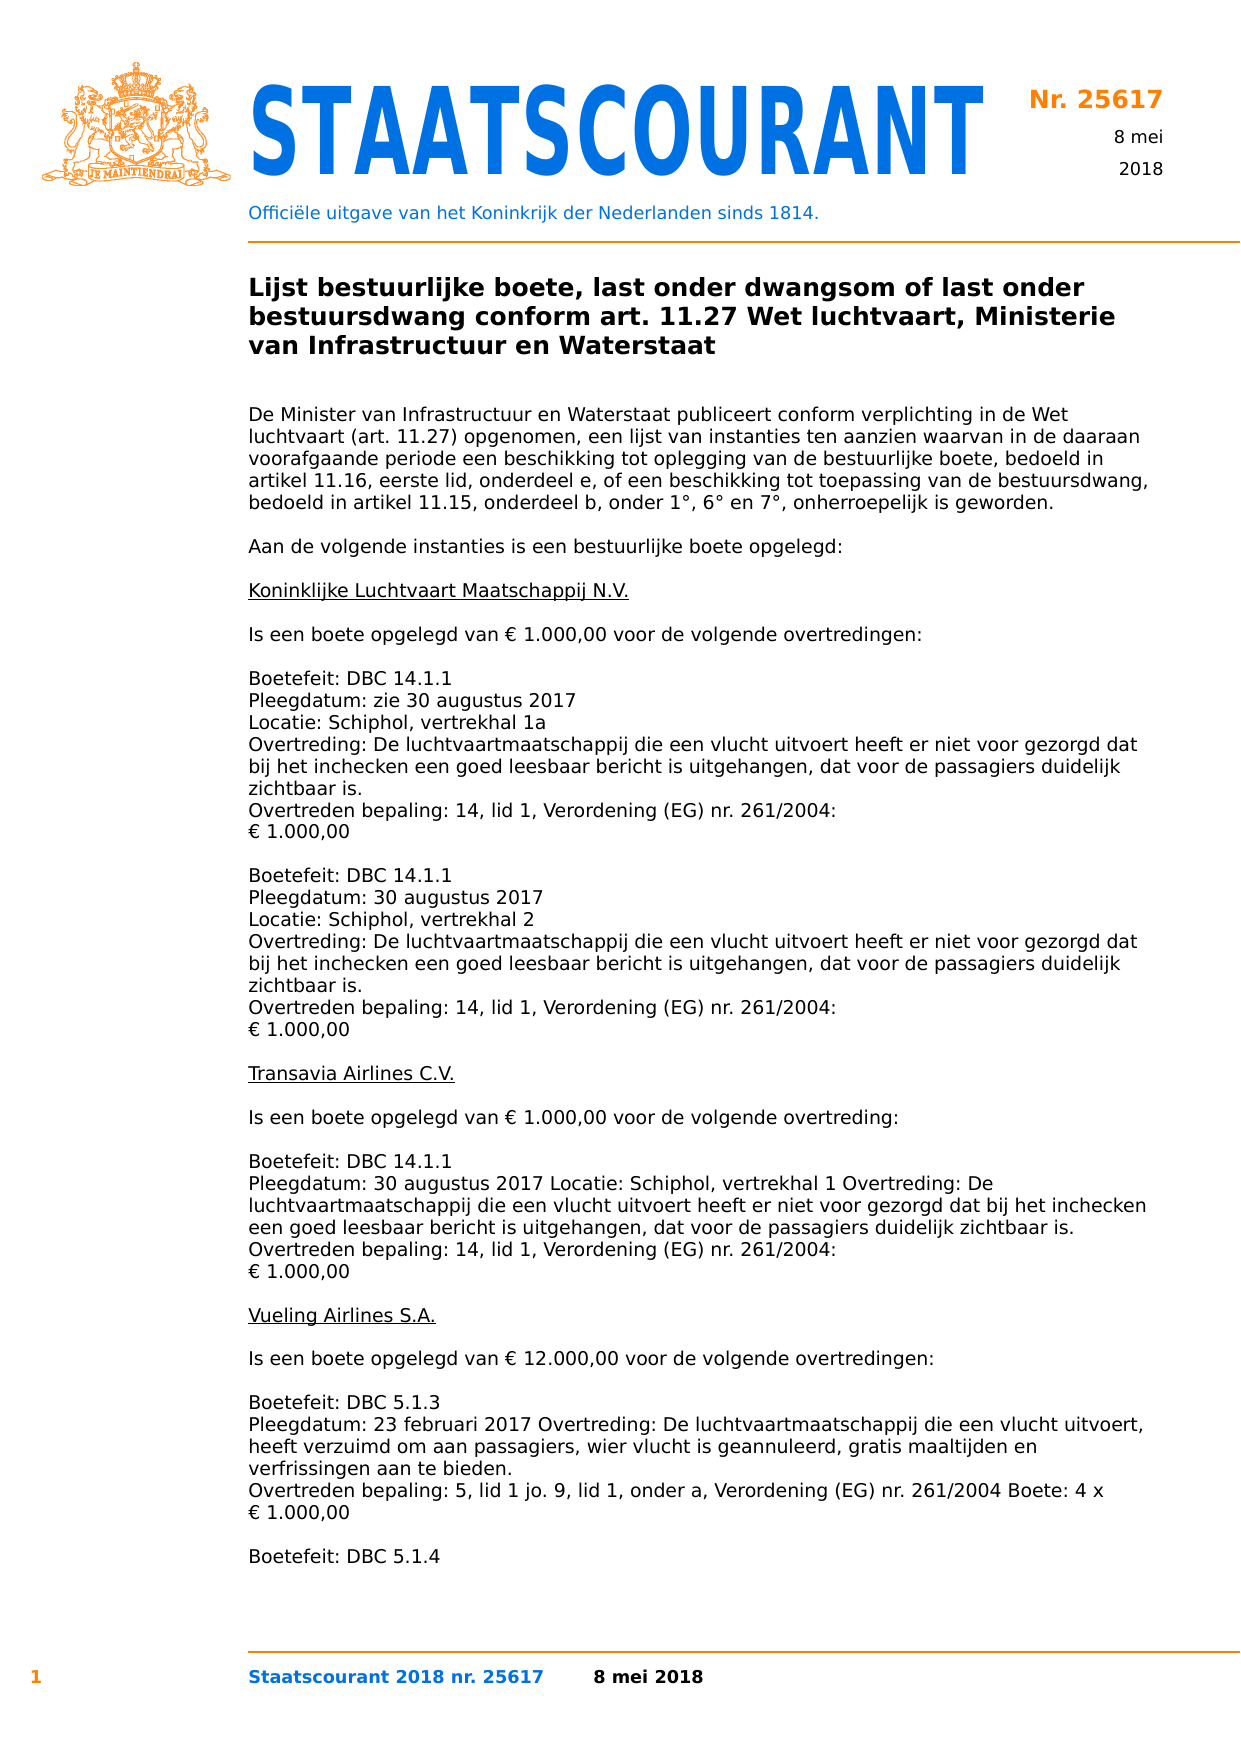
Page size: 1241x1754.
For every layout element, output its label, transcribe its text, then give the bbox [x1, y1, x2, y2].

text Boetefeit: DBC 5.1.3 [248, 1392, 1163, 1414]
text € 1.000,00 [248, 1261, 1163, 1283]
text Boetefeit: DBC 14.1.1 [248, 865, 1163, 887]
table_header STAATSCOURANT [248, 62, 998, 203]
text Overtreding: De luchtvaartmaatschappij die een vlucht uitvoert heeft er niet voor gezorgd dat bij het inchecken een goed leesbaar bericht is uitgehangen, dat voor de passagiers duidelijk zichtbaar is. [248, 733, 1163, 799]
subtitle Vueling Airlines S.A. [248, 1304, 1163, 1326]
text Pleegdatum: zie 30 augustus 2017 [248, 689, 1163, 712]
subtitle Lijst bestuurlijke boete, last onder dwangsom of last onder bestuursdwang conform art. 11.27 Wet luchtvaart, Ministerie van Infrastructuur en Waterstaat [248, 273, 1163, 361]
text Pleegdatum: 30 augustus 2017 [248, 887, 1163, 909]
text De Minister van Infrastructuur en Waterstaat publiceert conform verplichting in de Wet luchtvaart (art. 11.27) opgenomen, een lijst van instanties ten aanzien waarvan in de daaraan voorafgaande periode een beschikking tot oplegging van de bestuurlijke boete, bedoeld in artikel 11.16, eerste lid, onderdeel e, of een beschikking tot toepassing van de bestuursdwang, bedoeld in artikel 11.15, onderdeel b, onder 1°, 6° en 7°, onherroepelijk is geworden. [248, 404, 1163, 514]
text Pleegdatum: 30 augustus 2017 Locatie: Schiphol, vertrekhal 1 Overtreding: De luchtvaartmaatschappij die een vlucht uitvoert heeft er niet voor gezorgd dat bij het inchecken een goed leesbaar bericht is uitgehangen, dat voor de passagiers duidelijk zichtbaar is. [248, 1173, 1163, 1239]
text Overtreding: De luchtvaartmaatschappij die een vlucht uitvoert heeft er niet voor gezorgd dat bij het inchecken een goed leesbaar bericht is uitgehangen, dat voor de passagiers duidelijk zichtbaar is. [248, 931, 1163, 997]
text Is een boete opgelegd van € 12.000,00 voor de volgende overtredingen: [248, 1348, 1163, 1370]
subtitle Transavia Airlines C.V. [248, 1063, 1163, 1085]
subtitle Koninklijke Luchtvaart Maatschappij N.V. [248, 580, 1163, 602]
text Pleegdatum: 23 februari 2017 Overtreding: De luchtvaartmaatschappij die een vlucht uitvoert, heeft verzuimd om aan passagiers, wier vlucht is geannuleerd, gratis maaltijden en verfrissingen aan te bieden. [248, 1414, 1163, 1480]
text Boetefeit: DBC 14.1.1 [248, 1151, 1163, 1173]
text Overtreden bepaling: 5, lid 1 jo. 9, lid 1, onder a, Verordening (EG) nr. 261/2004 Boete: 4 x € 1.000,00 [248, 1480, 1163, 1524]
text Boetefeit: DBC 14.1.1 [248, 668, 1163, 689]
text Is een boete opgelegd van € 1.000,00 voor de volgende overtredingen: [248, 624, 1163, 646]
text Overtreden bepaling: 14, lid 1, Verordening (EG) nr. 261/2004: [248, 799, 1163, 821]
text Overtreden bepaling: 14, lid 1, Verordening (EG) nr. 261/2004: [248, 1239, 1163, 1261]
table_cell 8 mei [998, 121, 1240, 153]
text Overtreden bepaling: 14, lid 1, Verordening (EG) nr. 261/2004: [248, 997, 1163, 1019]
text € 1.000,00 [248, 1019, 1163, 1041]
text Aan de volgende instanties is een bestuurlijke boete opgelegd: [248, 536, 1163, 558]
table_cell Officiële uitgave van het Koninkrijk der Nederlanden sinds 1814. [248, 203, 1240, 241]
text € 1.000,00 [248, 821, 1163, 843]
text Is een boete opgelegd van € 1.000,00 voor de volgende overtreding: [248, 1107, 1163, 1129]
picture [41, 62, 231, 186]
text Boetefeit: DBC 5.1.4 [248, 1546, 1163, 1568]
text Locatie: Schiphol, vertrekhal 1a [248, 712, 1163, 733]
table_cell 2018 [998, 153, 1240, 203]
text Locatie: Schiphol, vertrekhal 2 [248, 909, 1163, 931]
table_header Nr. 25617 [998, 62, 1240, 121]
table_header [25, 62, 248, 241]
